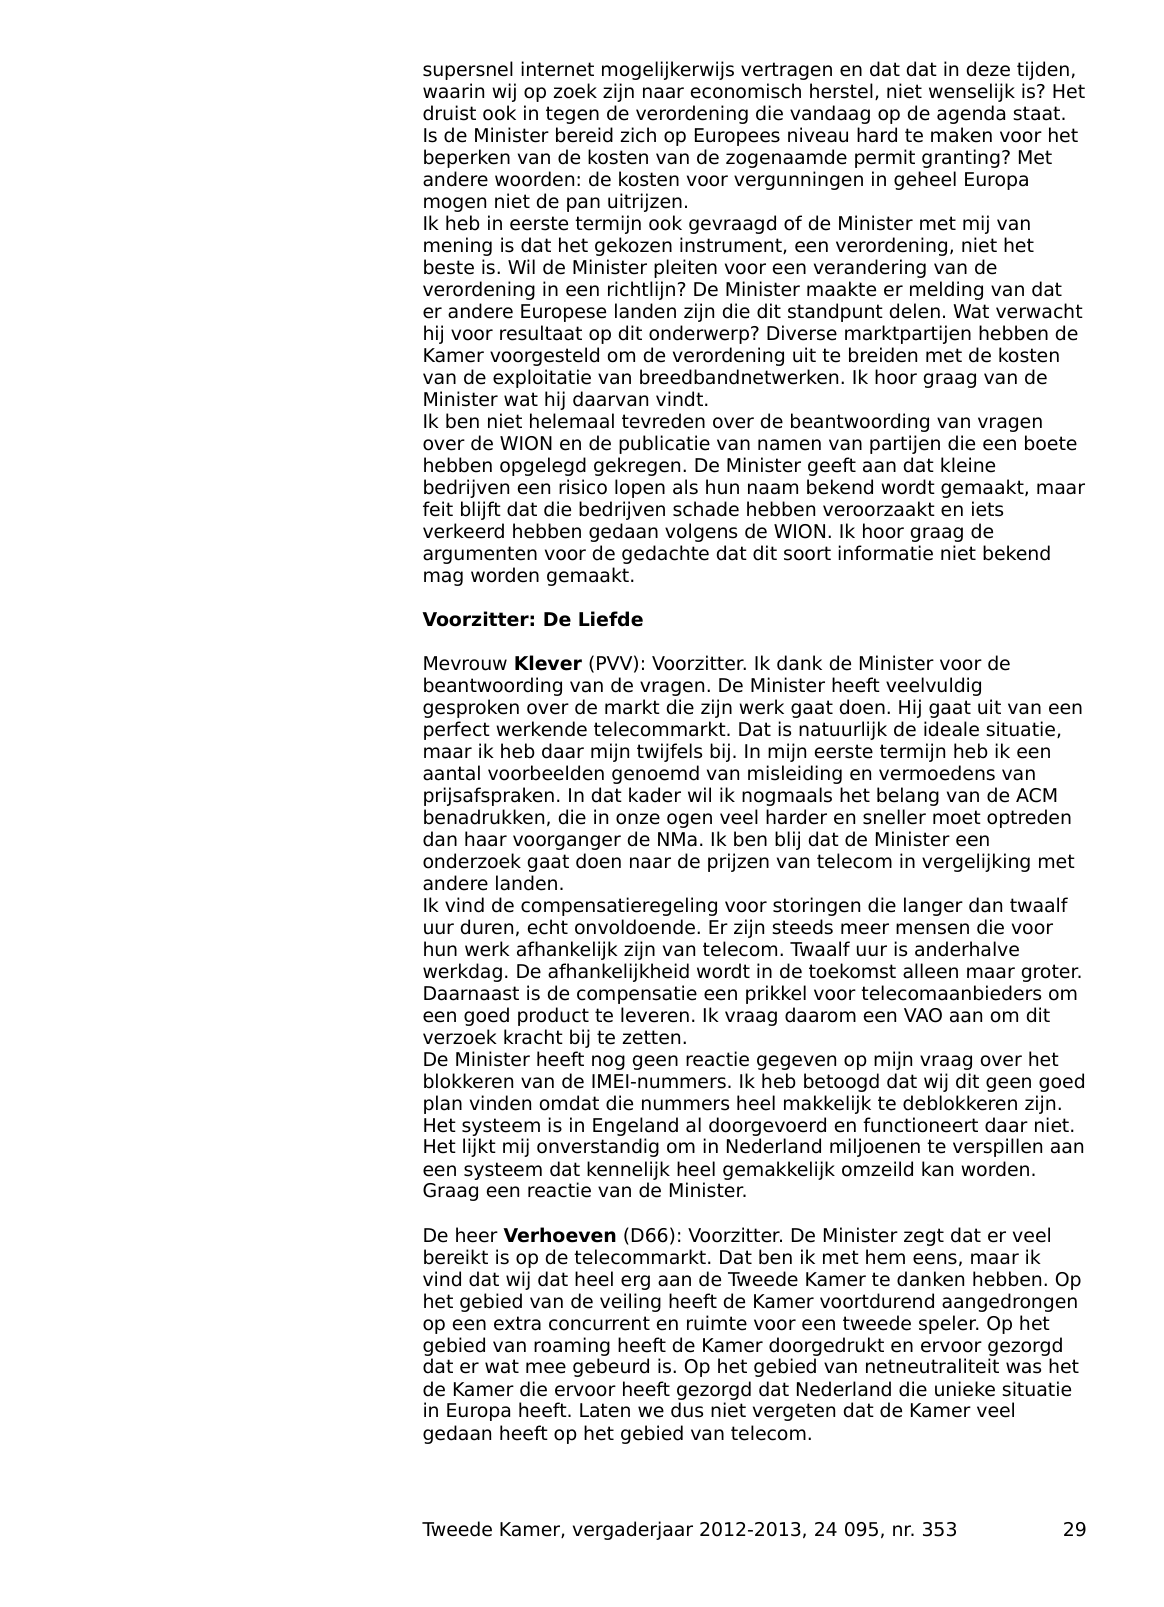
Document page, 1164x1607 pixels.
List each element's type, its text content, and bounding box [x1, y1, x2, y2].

text Ik ben niet helemaal tevreden over de beantwoording van vragen over de WION en de publicatie van namen van partijen die een boete hebben opgelegd gekregen. De Minister geeft aan dat kleine bedrijven een risico lopen als hun naam bekend wordt gemaakt, maar feit blijft dat die bedrijven schade hebben veroorzaakt en iets verkeerd hebben gedaan volgens de WION. Ik hoor graag de argumenten voor de gedachte dat dit soort informatie niet bekend mag worden gemaakt. [422, 411, 1087, 587]
text Ik heb in eerste termijn ook gevraagd of de Minister met mij van mening is dat het gekozen instrument, een verordening, niet het beste is. Wil de Minister pleiten voor een verandering van de verordening in een richtlijn? De Minister maakte er melding van dat er andere Europese landen zijn die dit standpunt delen. Wat verwacht hij voor resultaat op dit onderwerp? Diverse marktpartijen hebben de Kamer voorgesteld om de verordening uit te breiden met de kosten van de exploitatie van breedbandnetwerken. Ik hoor graag van de Minister wat hij daarvan vindt. [422, 213, 1087, 411]
text De heer Verhoeven (D66): Voorzitter. De Minister zegt dat er veel bereikt is op de telecommarkt. Dat ben ik met hem eens, maar ik vind dat wij dat heel erg aan de Tweede Kamer te danken hebben. Op het gebied van de veiling heeft de Kamer voortdurend aangedrongen op een extra concurrent en ruimte voor een tweede speler. Op het gebied van roaming heeft de Kamer doorgedrukt en ervoor gezorgd dat er wat mee gebeurd is. Op het gebied van netneutraliteit was het de Kamer die ervoor heeft gezorgd dat Nederland die unieke situatie in Europa heeft. Laten we dus niet vergeten dat de Kamer veel gedaan heeft op het gebied van telecom. [422, 1224, 1087, 1444]
text Ik vind de compensatieregeling voor storingen die langer dan twaalf uur duren, echt onvoldoende. Er zijn steeds meer mensen die voor hun werk afhankelijk zijn van telecom. Twaalf uur is anderhalve werkdag. De afhankelijkheid wordt in de toekomst alleen maar groter. Daarnaast is de compensatie een prikkel voor telecomaanbieders om een goed product te leveren. Ik vraag daarom een VAO aan om dit verzoek kracht bij te zetten. [422, 895, 1087, 1048]
subtitle Voorzitter: De Liefde [422, 609, 1087, 631]
text Mevrouw Klever (PVV): Voorzitter. Ik dank de Minister voor de beantwoording van de vragen. De Minister heeft veelvuldig gesproken over de markt die zijn werk gaat doen. Hij gaat uit van een perfect werkende telecommarkt. Dat is natuurlijk de ideale situatie, maar ik heb daar mijn twijfels bij. In mijn eerste termijn heb ik een aantal voorbeelden genoemd van misleiding en vermoedens van prijsafspraken. In dat kader wil ik nogmaals het belang van de ACM benadrukken, die in onze ogen veel harder en sneller moet optreden dan haar voorganger de NMa. Ik ben blij dat de Minister een onderzoek gaat doen naar de prijzen van telecom in vergelijking met andere landen. [422, 653, 1087, 895]
text supersnel internet mogelijkerwijs vertragen en dat dat in deze tijden, waarin wij op zoek zijn naar economisch herstel, niet wenselijk is? Het druist ook in tegen de verordening die vandaag op de agenda staat. Is de Minister bereid zich op Europees niveau hard te maken voor het beperken van de kosten van de zogenaamde permit granting? Met andere woorden: de kosten voor vergunningen in geheel Europa mogen niet de pan uitrijzen. [422, 59, 1087, 213]
text De Minister heeft nog geen reactie gegeven op mijn vraag over het blokkeren van de IMEI-nummers. Ik heb betoogd dat wij dit geen goed plan vinden omdat die nummers heel makkelijk te deblokkeren zijn. Het systeem is in Engeland al doorgevoerd en functioneert daar niet. Het lijkt mij onverstandig om in Nederland miljoenen te verspillen aan een systeem dat kennelijk heel gemakkelijk omzeild kan worden. Graag een reactie van de Minister. [422, 1048, 1087, 1202]
